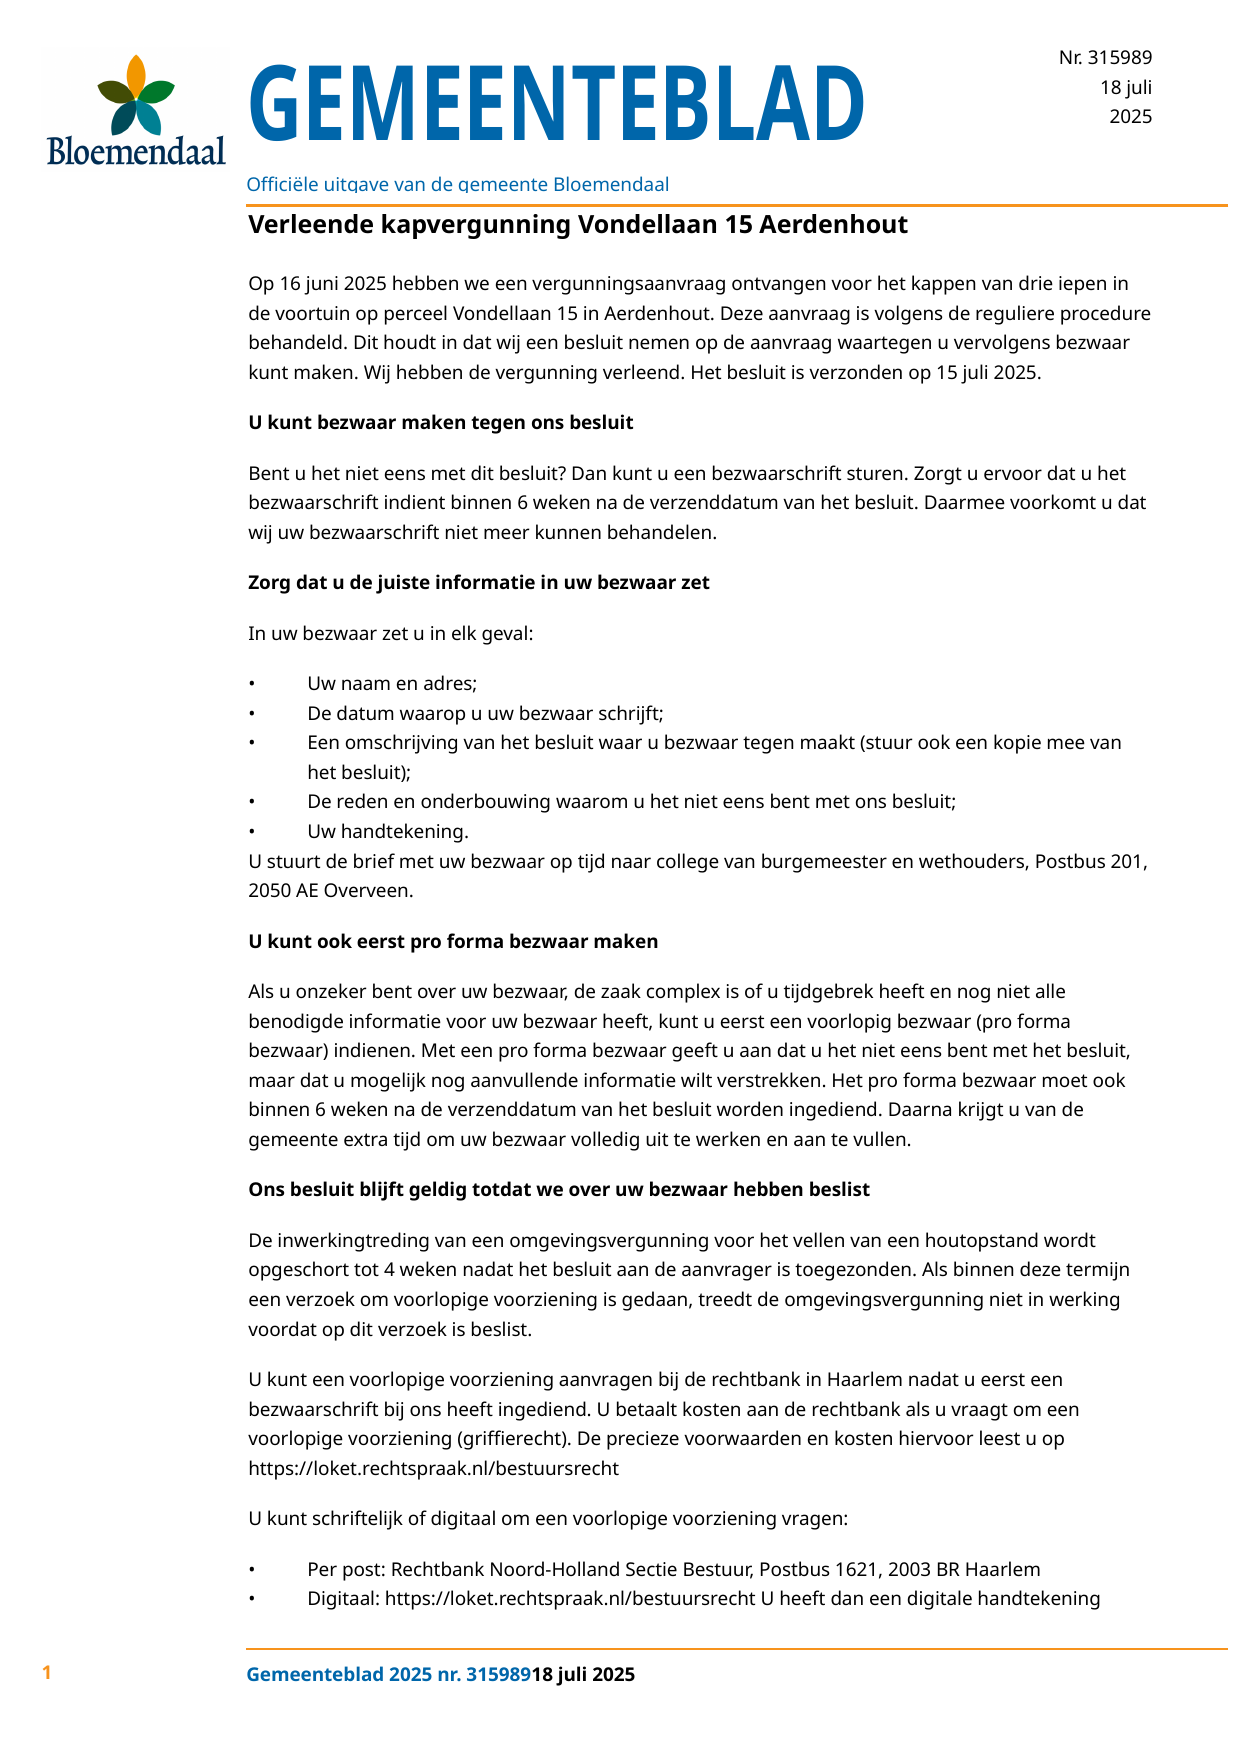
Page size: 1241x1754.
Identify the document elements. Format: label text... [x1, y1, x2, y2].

text Bent u het niet eens met dit besluit? Dan kunt u een bezwaarschrift sturen. Zorgt u ervoor dat u het bezwaarschrift indient binnen 6 weken na de verzenddatum van het besluit. Daarmee voorkomt u dat wij uw bezwaarschrift niet meer kunnen behandelen. [248, 460, 1152, 545]
text U kunt bezwaar maken tegen ons besluit [248, 409, 1152, 435]
text U kunt een voorlopige voorziening aanvragen bij de rechtbank in Haarlem nadat u eerst een bezwaarschrift bij ons heeft ingediend. U betaalt kosten aan de rechtbank als u vraagt om een voorlopige voorziening (griffierecht). De precieze voorwaarden en kosten hiervoor leest u op https://loket.rechtspraak.nl/bestuursrecht [248, 1366, 1152, 1481]
text U kunt schriftelijk of digitaal om een voorlopige voorziening vragen: [248, 1505, 1152, 1531]
text Verleende kapvergunning Vondellaan 15 Aerdenhout [248, 207, 1152, 241]
text U kunt ook eerst pro forma bezwaar maken [248, 928, 1152, 953]
list De reden en onderbouwing waarom u het niet eens bent met ons besluit; [248, 789, 1152, 814]
list Digitaal: https://loket.rechtspraak.nl/bestuursrecht U heeft dan een digitale handtekening [248, 1585, 1152, 1611]
text In uw bezwaar zet u in elk geval: [248, 620, 1152, 646]
text Ons besluit blijft geldig totdat we over uw bezwaar hebben beslist [248, 1177, 1152, 1202]
list Een omschrijving van het besluit waar u bezwaar tegen maakt (stuur ook een kopie mee van het besluit); [248, 729, 1152, 785]
list Uw handtekening. [248, 818, 1152, 844]
list De datum waarop u uw bezwaar schrijft; [248, 700, 1152, 726]
picture [41, 47, 231, 172]
list Per post: Rechtbank Noord-Holland Sectie Bestuur, Postbus 1621, 2003 BR Haarlem [248, 1556, 1152, 1581]
text U stuurt de brief met uw bezwaar op tijd naar college van burgemeester en wethouders, Postbus 201, 2050 AE Overveen. [248, 848, 1152, 903]
text De inwerkingtreding van een omgevingsvergunning voor het vellen van een houtopstand wordt opgeschort tot 4 weken nadat het besluit aan de aanvrager is toegezonden. Als binnen deze termijn een verzoek om voorlopige voorziening is gedaan, treedt de omgevingsvergunning niet in werking voordat op dit verzoek is beslist. [248, 1227, 1152, 1341]
text Zorg dat u de juiste informatie in uw bezwaar zet [248, 569, 1152, 595]
text Op 16 juni 2025 hebben we een vergunningsaanvraag ontvangen voor het kappen van drie iepen in de voortuin op perceel Vondellaan 15 in Aerdenhout. Deze aanvraag is volgens de reguliere procedure behandeld. Dit houdt in dat wij een besluit nemen op de aanvraag waartegen u vervolgens bezwaar kunt maken. Wij hebben de vergunning verleend. Het besluit is verzonden op 15 juli 2025. [248, 270, 1152, 385]
list Uw naam en adres; [248, 670, 1152, 696]
text Als u onzeker bent over uw bezwaar, de zaak complex is of u tijdgebrek heeft en nog niet alle benodigde informatie voor uw bezwaar heeft, kunt u eerst een voorlopig bezwaar (pro forma bezwaar) indienen. Met een pro forma bezwaar geeft u aan dat u het niet eens bent met het besluit, maar dat u mogelijk nog aanvullende informatie wilt verstrekken. Het pro forma bezwaar moet ook binnen 6 weken na de verzenddatum van het besluit worden ingediend. Daarna krijgt u van de gemeente extra tijd om uw bezwaar volledig uit te werken en aan te vullen. [248, 978, 1152, 1152]
